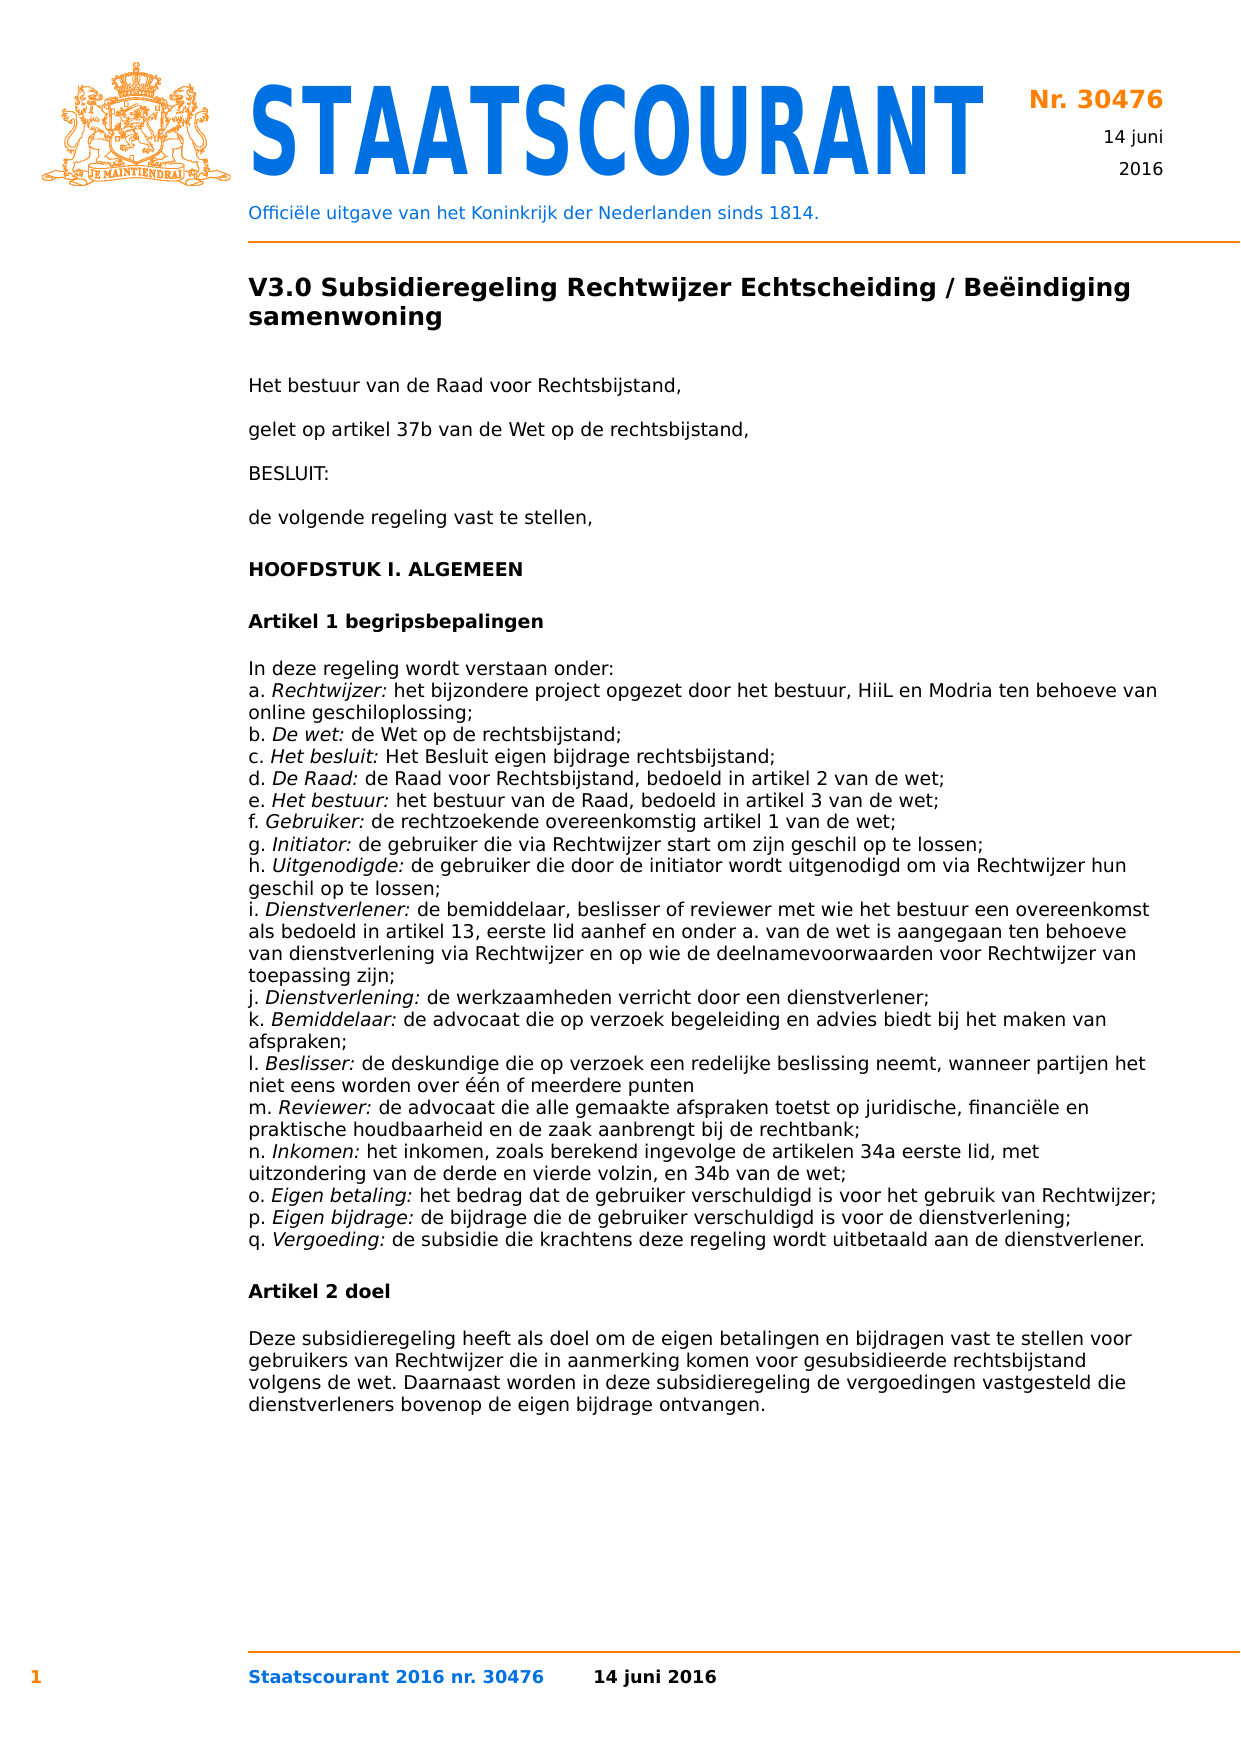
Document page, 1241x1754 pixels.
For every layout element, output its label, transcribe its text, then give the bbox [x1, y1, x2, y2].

text g. Initiator: de gebruiker die via Rechtwijzer start om zijn geschil op te lossen; [248, 833, 1163, 855]
text j. Dienstverlening: de werkzaamheden verricht door een dienstverlener; [248, 987, 1163, 1009]
text f. Gebruiker: de rechtzoekende overeenkomstig artikel 1 van de wet; [248, 811, 1163, 833]
text b. De wet: de Wet op de rechtsbijstand; [248, 723, 1163, 746]
text o. Eigen betaling: het bedrag dat de gebruiker verschuldigd is voor het gebruik van Rechtwijzer; [248, 1185, 1163, 1207]
text a. Rechtwijzer: het bijzondere project opgezet door het bestuur, HiiL en Modria ten behoeve van online geschiloplossing; [248, 679, 1163, 723]
text n. Inkomen: het inkomen, zoals berekend ingevolge de artikelen 34a eerste lid, met uitzondering van de derde en vierde volzin, en 34b van de wet; [248, 1141, 1163, 1185]
text m. Reviewer: de advocaat die alle gemaakte afspraken toetst op juridische, financiële en praktische houdbaarheid en de zaak aanbrengt bij de rechtbank; [248, 1097, 1163, 1141]
text c. Het besluit: Het Besluit eigen bijdrage rechtsbijstand; [248, 746, 1163, 767]
subtitle Artikel 1 begripsbepalingen [248, 611, 1163, 633]
text Het bestuur van de Raad voor Rechtsbijstand, [248, 375, 1163, 397]
text d. De Raad: de Raad voor Rechtsbijstand, bedoeld in artikel 2 van de wet; [248, 767, 1163, 789]
subtitle HOOFDSTUK I. ALGEMEEN [248, 559, 1163, 581]
text BESLUIT: [248, 463, 1163, 485]
text de volgende regeling vast te stellen, [248, 507, 1163, 529]
text k. Bemiddelaar: de advocaat die op verzoek begeleiding en advies biedt bij het maken van afspraken; [248, 1009, 1163, 1053]
table_header Nr. 30476 [998, 62, 1240, 121]
text In deze regeling wordt verstaan onder: [248, 658, 1163, 679]
table_cell Officiële uitgave van het Koninkrijk der Nederlanden sinds 1814. [248, 203, 1240, 241]
subtitle Artikel 2 doel [248, 1281, 1163, 1303]
table_cell 14 juni [998, 121, 1240, 153]
text h. Uitgenodigde: de gebruiker die door de initiator wordt uitgenodigd om via Rechtwijzer hun geschil op te lossen; [248, 855, 1163, 899]
picture [41, 62, 231, 186]
text p. Eigen bijdrage: de bijdrage die de gebruiker verschuldigd is voor de dienstverlening; [248, 1207, 1163, 1229]
text e. Het bestuur: het bestuur van de Raad, bedoeld in artikel 3 van de wet; [248, 789, 1163, 811]
subtitle V3.0 Subsidieregeling Rechtwijzer Echtscheiding / Beëindiging samenwoning [248, 273, 1163, 331]
text q. Vergoeding: de subsidie die krachtens deze regeling wordt uitbetaald aan de dienstverlener. [248, 1229, 1163, 1251]
table_header STAATSCOURANT [248, 62, 998, 203]
text gelet op artikel 37b van de Wet op de rechtsbijstand, [248, 419, 1163, 441]
table_cell 2016 [998, 153, 1240, 203]
table_header [25, 62, 248, 241]
text i. Dienstverlener: de bemiddelaar, beslisser of reviewer met wie het bestuur een overeenkomst als bedoeld in artikel 13, eerste lid aanhef en onder a. van de wet is aangegaan ten behoeve van dienstverlening via Rechtwijzer en op wie de deelnamevoorwaarden voor Rechtwijzer van toepassing zijn; [248, 899, 1163, 987]
text l. Beslisser: de deskundige die op verzoek een redelijke beslissing neemt, wanneer partijen het niet eens worden over één of meerdere punten [248, 1053, 1163, 1097]
text Deze subsidieregeling heeft als doel om de eigen betalingen en bijdragen vast te stellen voor gebruikers van Rechtwijzer die in aanmerking komen voor gesubsidieerde rechtsbijstand volgens de wet. Daarnaast worden in deze subsidieregeling de vergoedingen vastgesteld die dienstverleners bovenop de eigen bijdrage ontvangen. [248, 1328, 1163, 1416]
